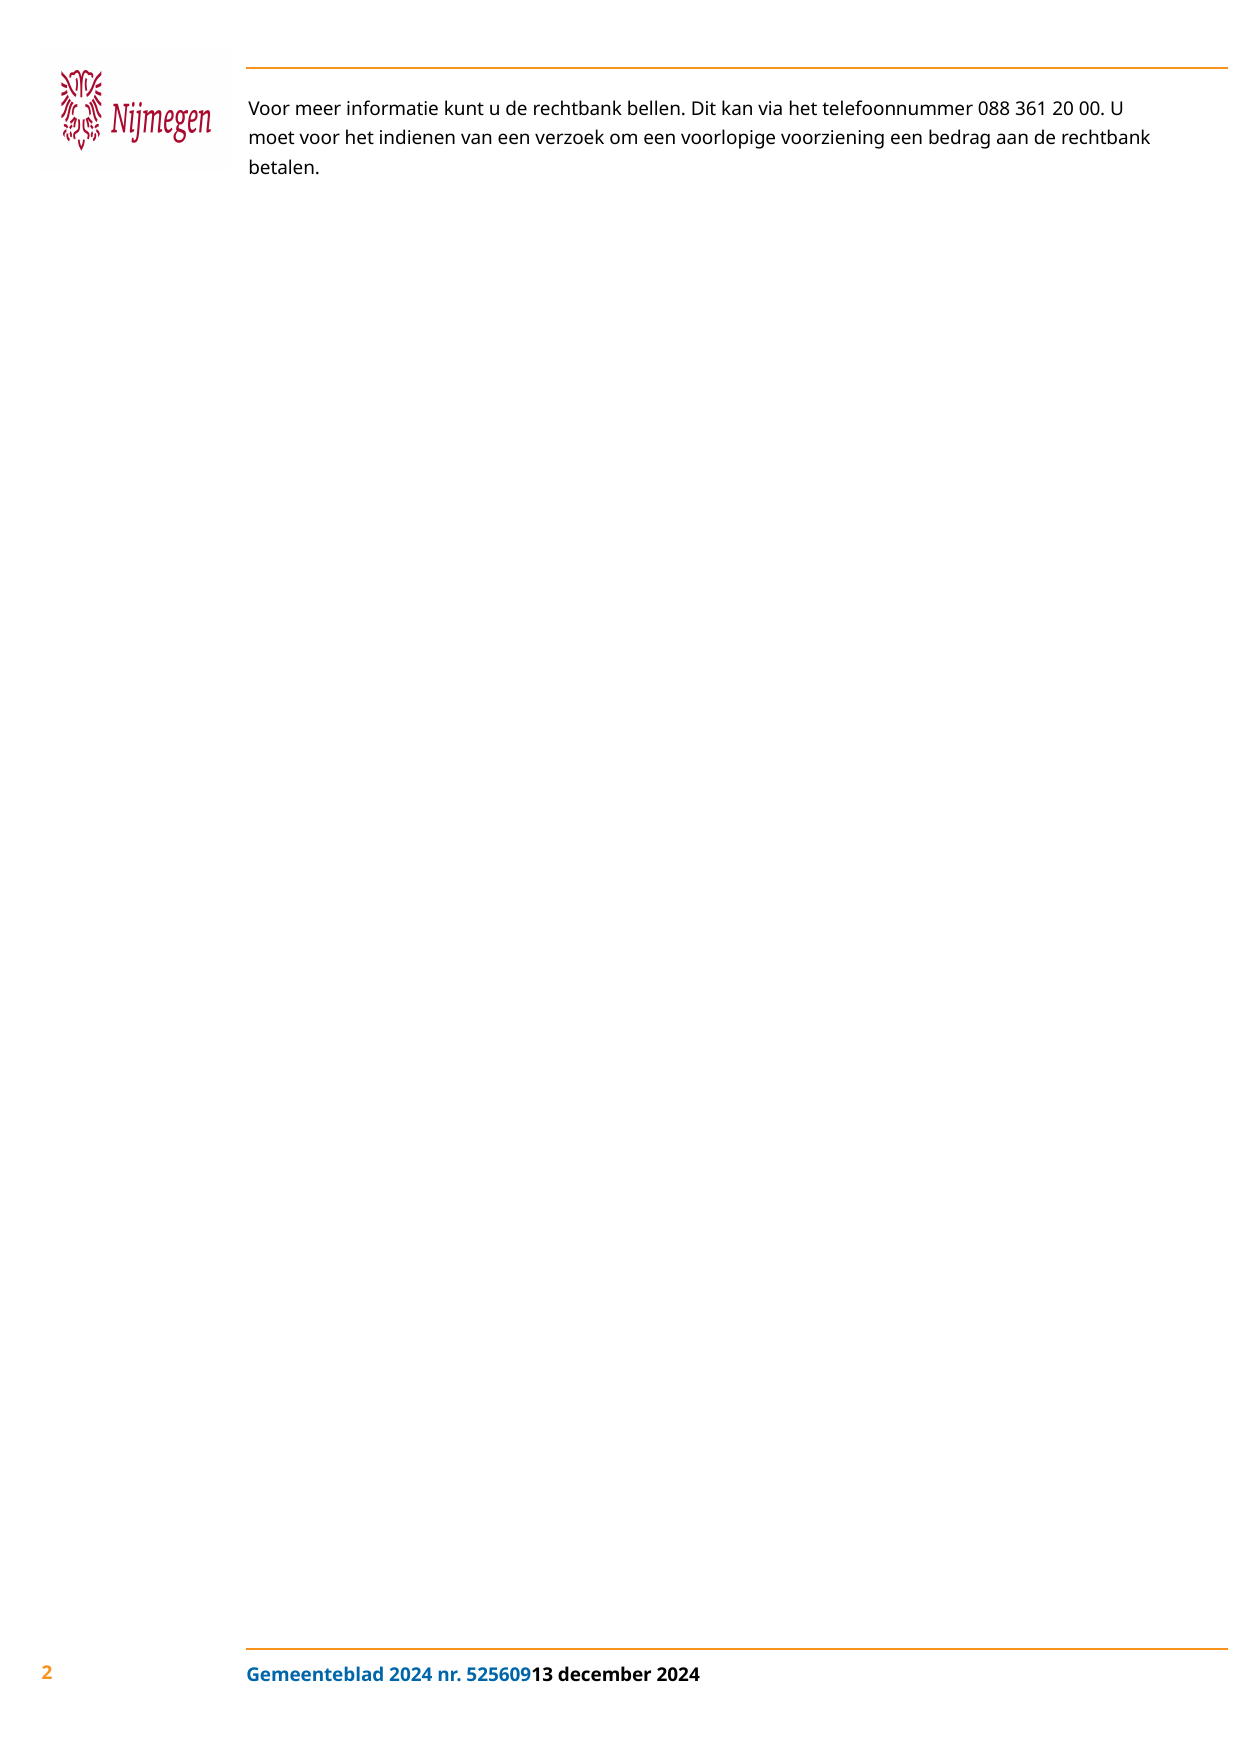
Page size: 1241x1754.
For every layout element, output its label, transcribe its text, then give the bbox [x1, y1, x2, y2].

text Voor meer informatie kunt u de rechtbank bellen. Dit kan via het telefoonnummer 088 361 20 00. U moet voor het indienen van een verzoek om een voorlopige voorziening een bedrag aan de rechtbank betalen. [248, 95, 1152, 180]
picture [41, 47, 231, 172]
